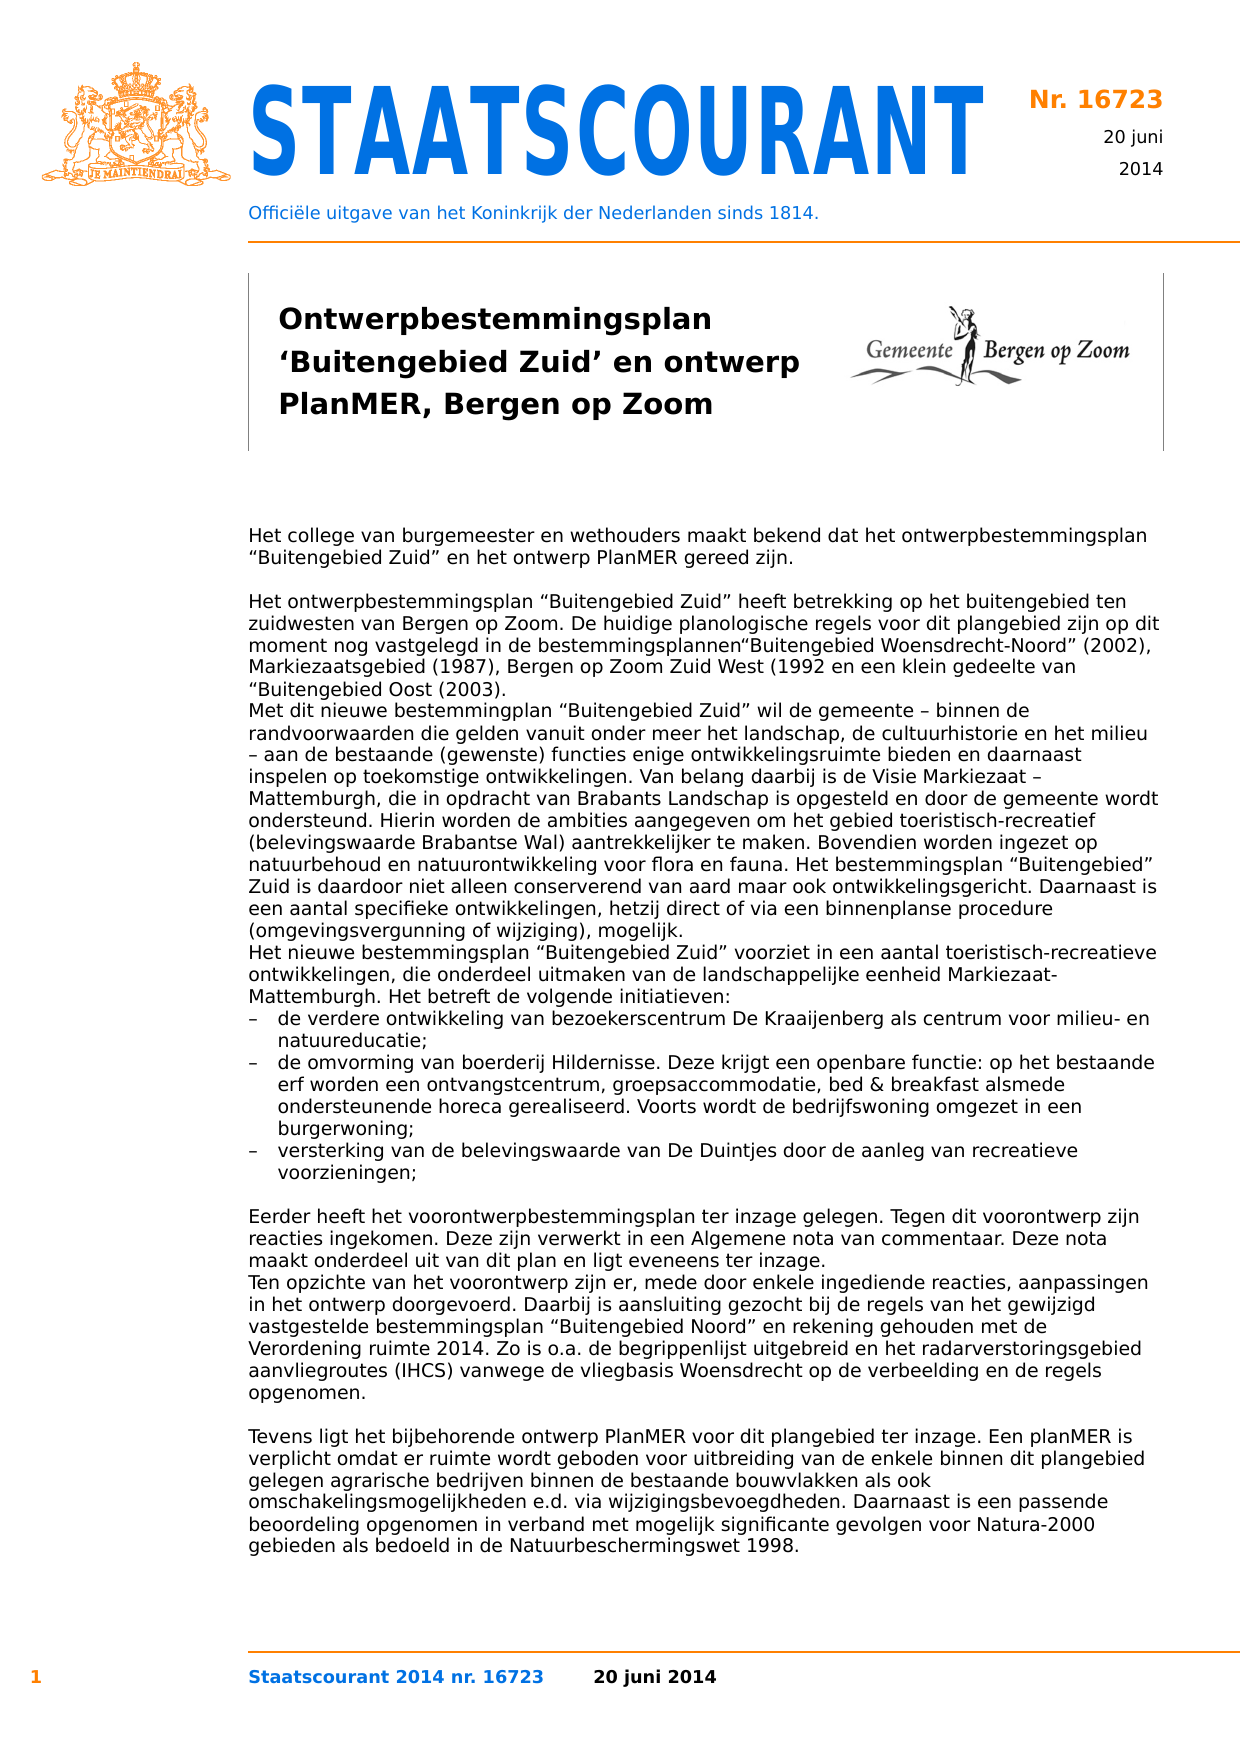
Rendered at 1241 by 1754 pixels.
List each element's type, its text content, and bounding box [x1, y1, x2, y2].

text Eerder heeft het voorontwerpbestemmingsplan ter inzage gelegen. Tegen dit voorontwerp zijn reacties ingekomen. Deze zijn verwerkt in een Algemene nota van commentaar. Deze nota maakt onderdeel uit van dit plan en ligt eveneens ter inzage. [248, 1206, 1163, 1272]
table_cell 20 juni [998, 121, 1240, 153]
text Het ontwerpbestemmingsplan “Buitengebied Zuid” heeft betrekking op het buitengebied ten zuidwesten van Bergen op Zoom. De huidige planologische regels voor dit plangebied zijn op dit moment nog vastgelegd in de bestemmingsplannen“Buitengebied Woensdrecht-Noord” (2002), Markiezaatsgebied (1987), Bergen op Zoom Zuid West (1992 en een klein gedeelte van “Buitengebied Oost (2003). [248, 591, 1163, 700]
table_cell Officiële uitgave van het Koninkrijk der Nederlanden sinds 1814. [248, 203, 1240, 241]
text Ten opzichte van het voorontwerp zijn er, mede door enkele ingediende reacties, aanpassingen in het ontwerp doorgevoerd. Daarbij is aansluiting gezocht bij de regels van het gewijzigd vastgestelde bestemmingsplan “Buitengebied Noord” en rekening gehouden met de Verordening ruimte 2014. Zo is o.a. de begrippenlijst uitgebreid en het radarverstoringsgebied aanvliegroutes (IHCS) vanwege de vliegbasis Woensdrecht op de verbeelding en de regels opgenomen. [248, 1272, 1163, 1404]
table_header Nr. 16723 [998, 62, 1240, 121]
text – de verdere ontwikkeling van bezoekerscentrum De Kraaijenberg als centrum voor milieu- en natuureducatie; [248, 1008, 1163, 1052]
text Met dit nieuwe bestemmingplan “Buitengebied Zuid” wil de gemeente – binnen de randvoorwaarden die gelden vanuit onder meer het landschap, de cultuurhistorie en het milieu – aan de bestaande (gewenste) functies enige ontwikkelingsruimte bieden en daarnaast inspelen op toekomstige ontwikkelingen. Van belang daarbij is de Visie Markiezaat – Mattemburgh, die in opdracht van Brabants Landschap is opgesteld en door de gemeente wordt ondersteund. Hierin worden de ambities aangegeven om het gebied toeristisch-recreatief (belevingswaarde Brabantse Wal) aantrekkelijker te maken. Bovendien worden ingezet op natuurbehoud en natuurontwikkeling voor flora en fauna. Het bestemmingsplan “Buitengebied” Zuid is daardoor niet alleen conserverend van aard maar ook ontwikkelingsgericht. Daarnaast is een aantal specifieke ontwikkelingen, hetzij direct of via een binnenplanse procedure (omgevingsvergunning of wijziging), mogelijk. [248, 700, 1163, 942]
text Het nieuwe bestemmingsplan “Buitengebied Zuid” voorziet in een aantal toeristisch-recreatieve ontwikkelingen, die onderdeel uitmaken van de landschappelijke eenheid Markiezaat-Mattemburgh. Het betreft de volgende initiatieven: [248, 942, 1163, 1008]
picture [844, 302, 1134, 391]
text – de omvorming van boerderij Hildernisse. Deze krijgt een openbare functie: op het bestaande erf worden een ontvangstcentrum, groepsaccommodatie, bed & breakfast alsmede ondersteunende horeca gerealiseerd. Voorts wordt de bedrijfswoning omgezet in een burgerwoning; [248, 1052, 1163, 1140]
table_header [25, 62, 248, 241]
subtitle Ontwerpbestemmingsplan ‘Buitengebied Zuid’ en ontwerp PlanMER, Bergen op Zoom [249, 273, 1163, 451]
text – versterking van de belevingswaarde van De Duintjes door de aanleg van recreatieve voorzieningen; [248, 1140, 1163, 1184]
text Tevens ligt het bijbehorende ontwerp PlanMER voor dit plangebied ter inzage. Een planMER is verplicht omdat er ruimte wordt geboden voor uitbreiding van de enkele binnen dit plangebied gelegen agrarische bedrijven binnen de bestaande bouwvlakken als ook omschakelingsmogelijkheden e.d. via wijzigingsbevoegdheden. Daarnaast is een passende beoordeling opgenomen in verband met mogelijk significante gevolgen voor Natura-2000 gebieden als bedoeld in de Natuurbeschermingswet 1998. [248, 1426, 1163, 1557]
table_header STAATSCOURANT [248, 62, 998, 203]
picture [41, 62, 231, 186]
table_cell 2014 [998, 153, 1240, 203]
text Het college van burgemeester en wethouders maakt bekend dat het ontwerpbestemmingsplan “Buitengebied Zuid” en het ontwerp PlanMER gereed zijn. [248, 525, 1163, 569]
